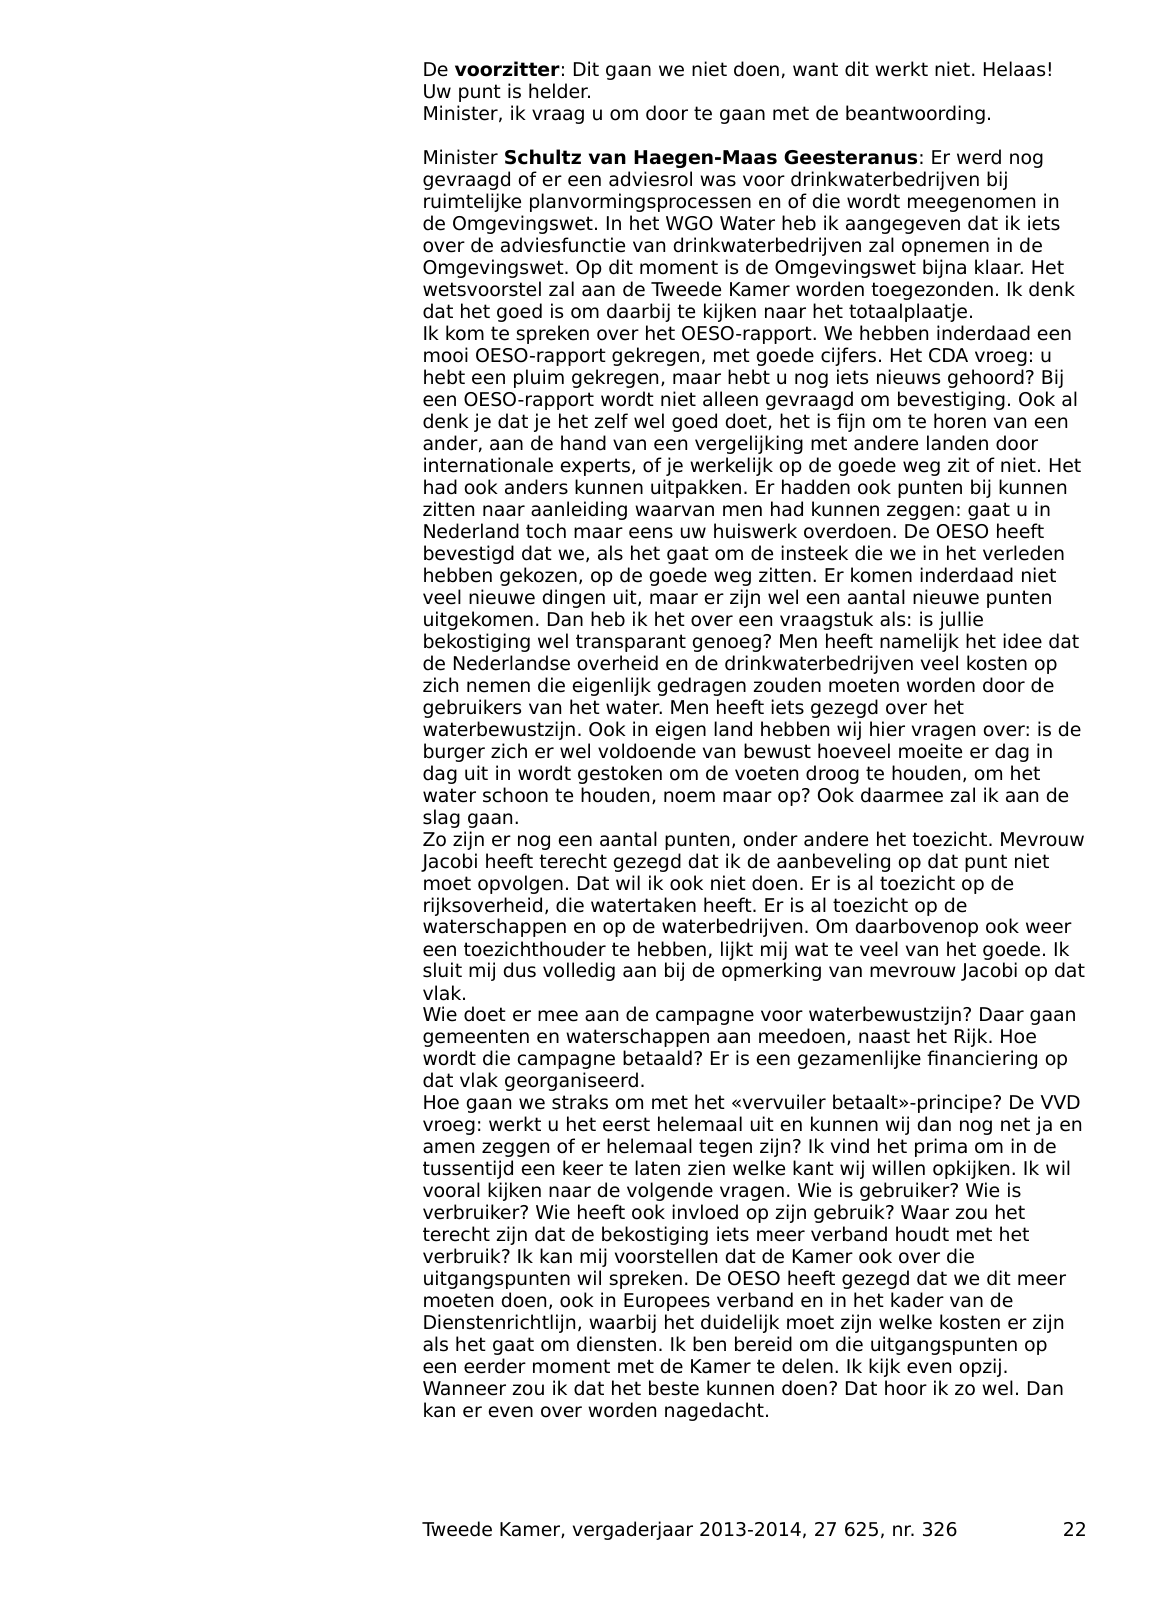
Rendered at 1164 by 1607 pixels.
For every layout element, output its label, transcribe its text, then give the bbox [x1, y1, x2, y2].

text Zo zijn er nog een aantal punten, onder andere het toezicht. Mevrouw Jacobi heeft terecht gezegd dat ik de aanbeveling op dat punt niet moet opvolgen. Dat wil ik ook niet doen. Er is al toezicht op de rijksoverheid, die watertaken heeft. Er is al toezicht op de waterschappen en op de waterbedrijven. Om daarbovenop ook weer een toezichthouder te hebben, lijkt mij wat te veel van het goede. Ik sluit mij dus volledig aan bij de opmerking van mevrouw Jacobi op dat vlak. [422, 828, 1087, 1004]
text Wie doet er mee aan de campagne voor waterbewustzijn? Daar gaan gemeenten en waterschappen aan meedoen, naast het Rijk. Hoe wordt die campagne betaald? Er is een gezamenlijke financiering op dat vlak georganiseerd. [422, 1004, 1087, 1092]
text Ik kom te spreken over het OESO-rapport. We hebben inderdaad een mooi OESO-rapport gekregen, met goede cijfers. Het CDA vroeg: u hebt een pluim gekregen, maar hebt u nog iets nieuws gehoord? Bij een OESO-rapport wordt niet alleen gevraagd om bevestiging. Ook al denk je dat je het zelf wel goed doet, het is fijn om te horen van een ander, aan de hand van een vergelijking met andere landen door internationale experts, of je werkelijk op de goede weg zit of niet. Het had ook anders kunnen uitpakken. Er hadden ook punten bij kunnen zitten naar aanleiding waarvan men had kunnen zeggen: gaat u in Nederland toch maar eens uw huiswerk overdoen. De OESO heeft bevestigd dat we, als het gaat om de insteek die we in het verleden hebben gekozen, op de goede weg zitten. Er komen inderdaad niet veel nieuwe dingen uit, maar er zijn wel een aantal nieuwe punten uitgekomen. Dan heb ik het over een vraagstuk als: is jullie bekostiging wel transparant genoeg? Men heeft namelijk het idee dat de Nederlandse overheid en de drinkwaterbedrijven veel kosten op zich nemen die eigenlijk gedragen zouden moeten worden door de gebruikers van het water. Men heeft iets gezegd over het waterbewustzijn. Ook in eigen land hebben wij hier vragen over: is de burger zich er wel voldoende van bewust hoeveel moeite er dag in dag uit in wordt gestoken om de voeten droog te houden, om het water schoon te houden, noem maar op? Ook daarmee zal ik aan de slag gaan. [422, 323, 1087, 828]
text Minister Schultz van Haegen-Maas Geesteranus: Er werd nog gevraagd of er een adviesrol was voor drinkwaterbedrijven bij ruimtelijke planvormingsprocessen en of die wordt meegenomen in de Omgevingswet. In het WGO Water heb ik aangegeven dat ik iets over de adviesfunctie van drinkwaterbedrijven zal opnemen in de Omgevingswet. Op dit moment is de Omgevingswet bijna klaar. Het wetsvoorstel zal aan de Tweede Kamer worden toegezonden. Ik denk dat het goed is om daarbij te kijken naar het totaalplaatje. [422, 147, 1087, 323]
text Minister, ik vraag u om door te gaan met de beantwoording. [422, 103, 1087, 125]
text Hoe gaan we straks om met het «vervuiler betaalt»-principe? De VVD vroeg: werkt u het eerst helemaal uit en kunnen wij dan nog net ja en amen zeggen of er helemaal tegen zijn? Ik vind het prima om in de tussentijd een keer te laten zien welke kant wij willen opkijken. Ik wil vooral kijken naar de volgende vragen. Wie is gebruiker? Wie is verbruiker? Wie heeft ook invloed op zijn gebruik? Waar zou het terecht zijn dat de bekostiging iets meer verband houdt met het verbruik? Ik kan mij voorstellen dat de Kamer ook over die uitgangspunten wil spreken. De OESO heeft gezegd dat we dit meer moeten doen, ook in Europees verband en in het kader van de Dienstenrichtlijn, waarbij het duidelijk moet zijn welke kosten er zijn als het gaat om diensten. Ik ben bereid om die uitgangspunten op een eerder moment met de Kamer te delen. Ik kijk even opzij. Wanneer zou ik dat het beste kunnen doen? Dat hoor ik zo wel. Dan kan er even over worden nagedacht. [422, 1092, 1087, 1422]
text De voorzitter: Dit gaan we niet doen, want dit werkt niet. Helaas! Uw punt is helder. [422, 59, 1087, 103]
